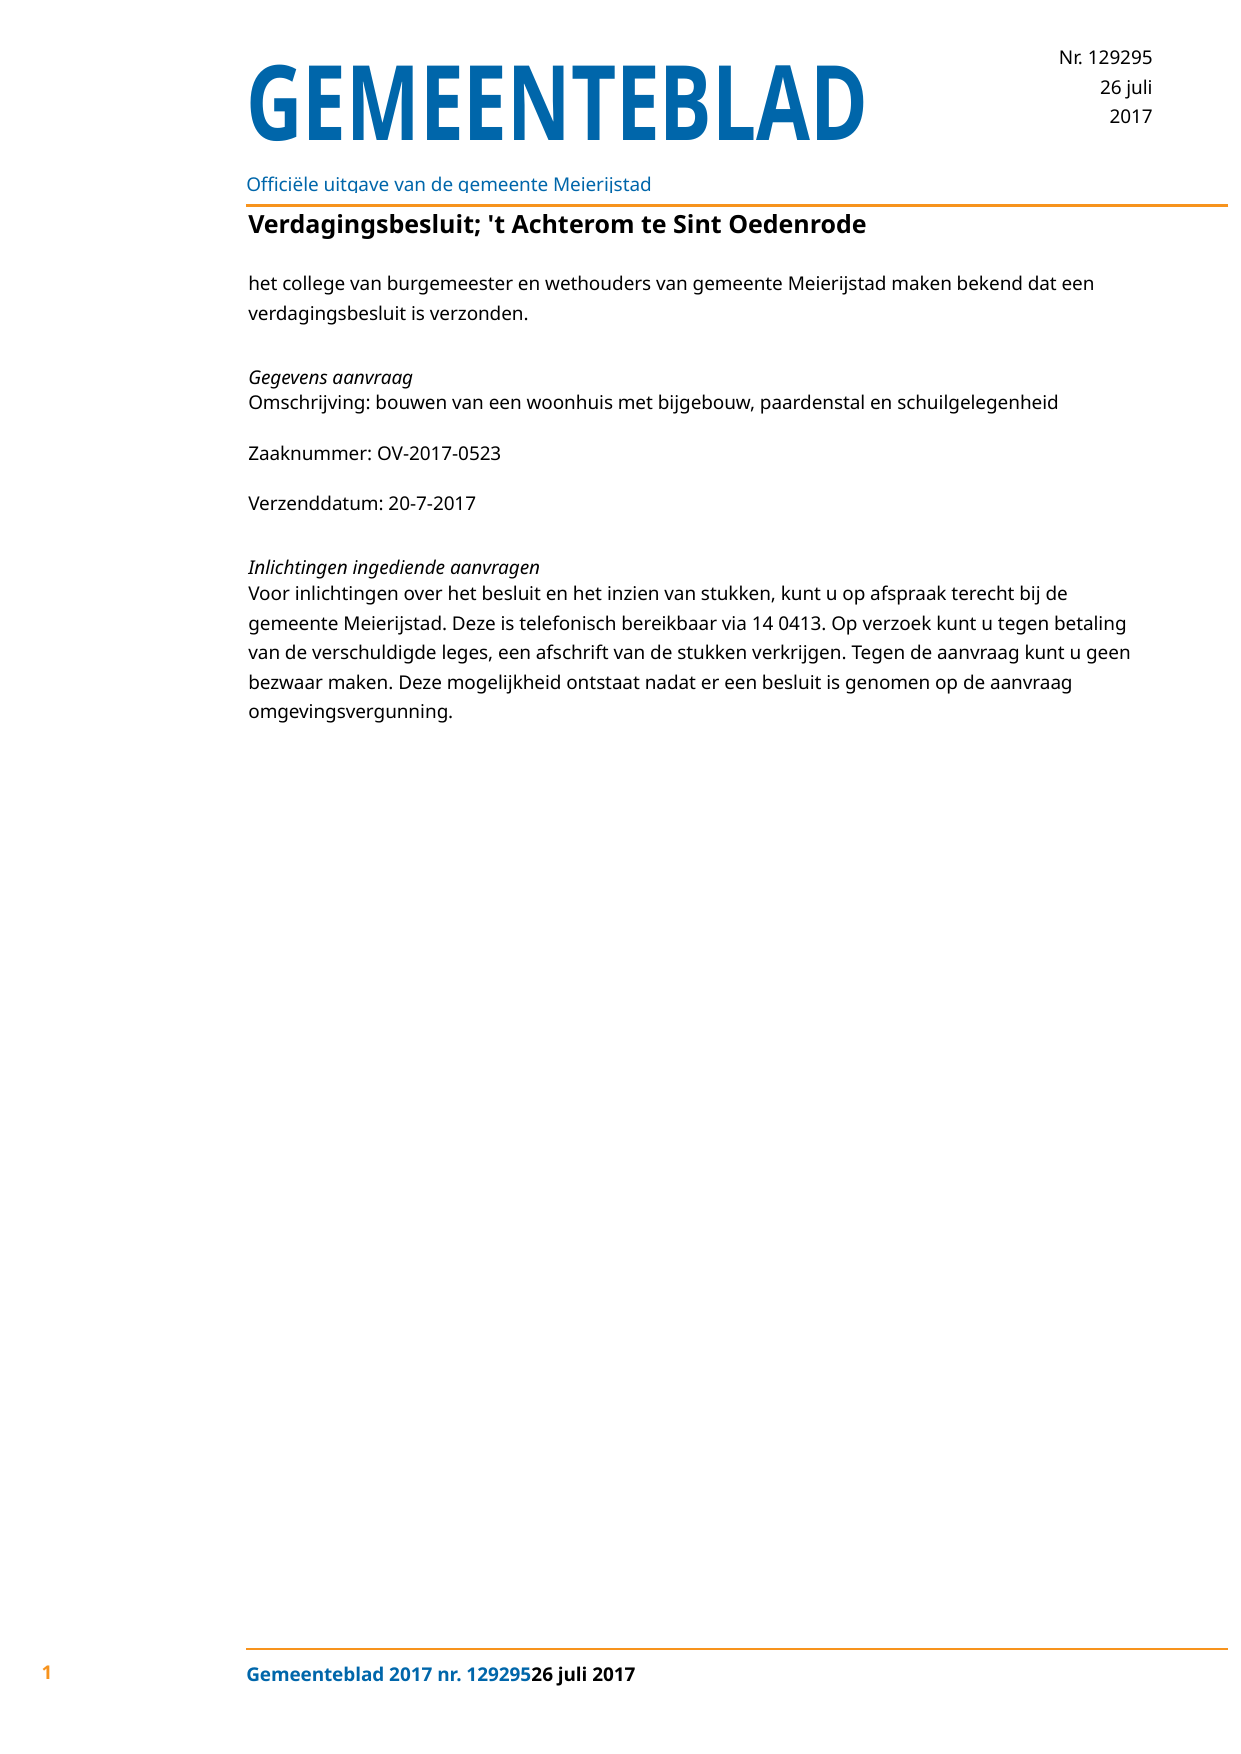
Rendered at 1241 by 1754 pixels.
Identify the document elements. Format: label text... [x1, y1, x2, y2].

text Inlichtingen ingediende aanvragen [248, 554, 1152, 580]
text Gegevens aanvraag [248, 364, 1152, 389]
text het college van burgemeester en wethouders van gemeente Meierijstad maken bekend dat een verdagingsbesluit is verzonden. [248, 270, 1152, 326]
text Zaaknummer: OV-2017-0523 [248, 440, 1152, 466]
text Verdagingsbesluit; 't Achterom te Sint Oedenrode [248, 207, 1152, 241]
picture [41, 47, 231, 172]
text Omschrijving: bouwen van een woonhuis met bijgebouw, paardenstal en schuilgelegenheid [248, 389, 1152, 415]
text Verzenddatum: 20-7-2017 [248, 490, 1152, 516]
text Voor inlichtingen over het besluit en het inzien van stukken, kunt u op afspraak terecht bij de gemeente Meierijstad. Deze is telefonisch bereikbaar via 14 0413. Op verzoek kunt u tegen betaling van de verschuldigde leges, een afschrift van de stukken verkrijgen. Tegen de aanvraag kunt u geen bezwaar maken. Deze mogelijkheid ontstaat nadat er een besluit is genomen op de aanvraag omgevingsvergunning. [248, 580, 1152, 724]
